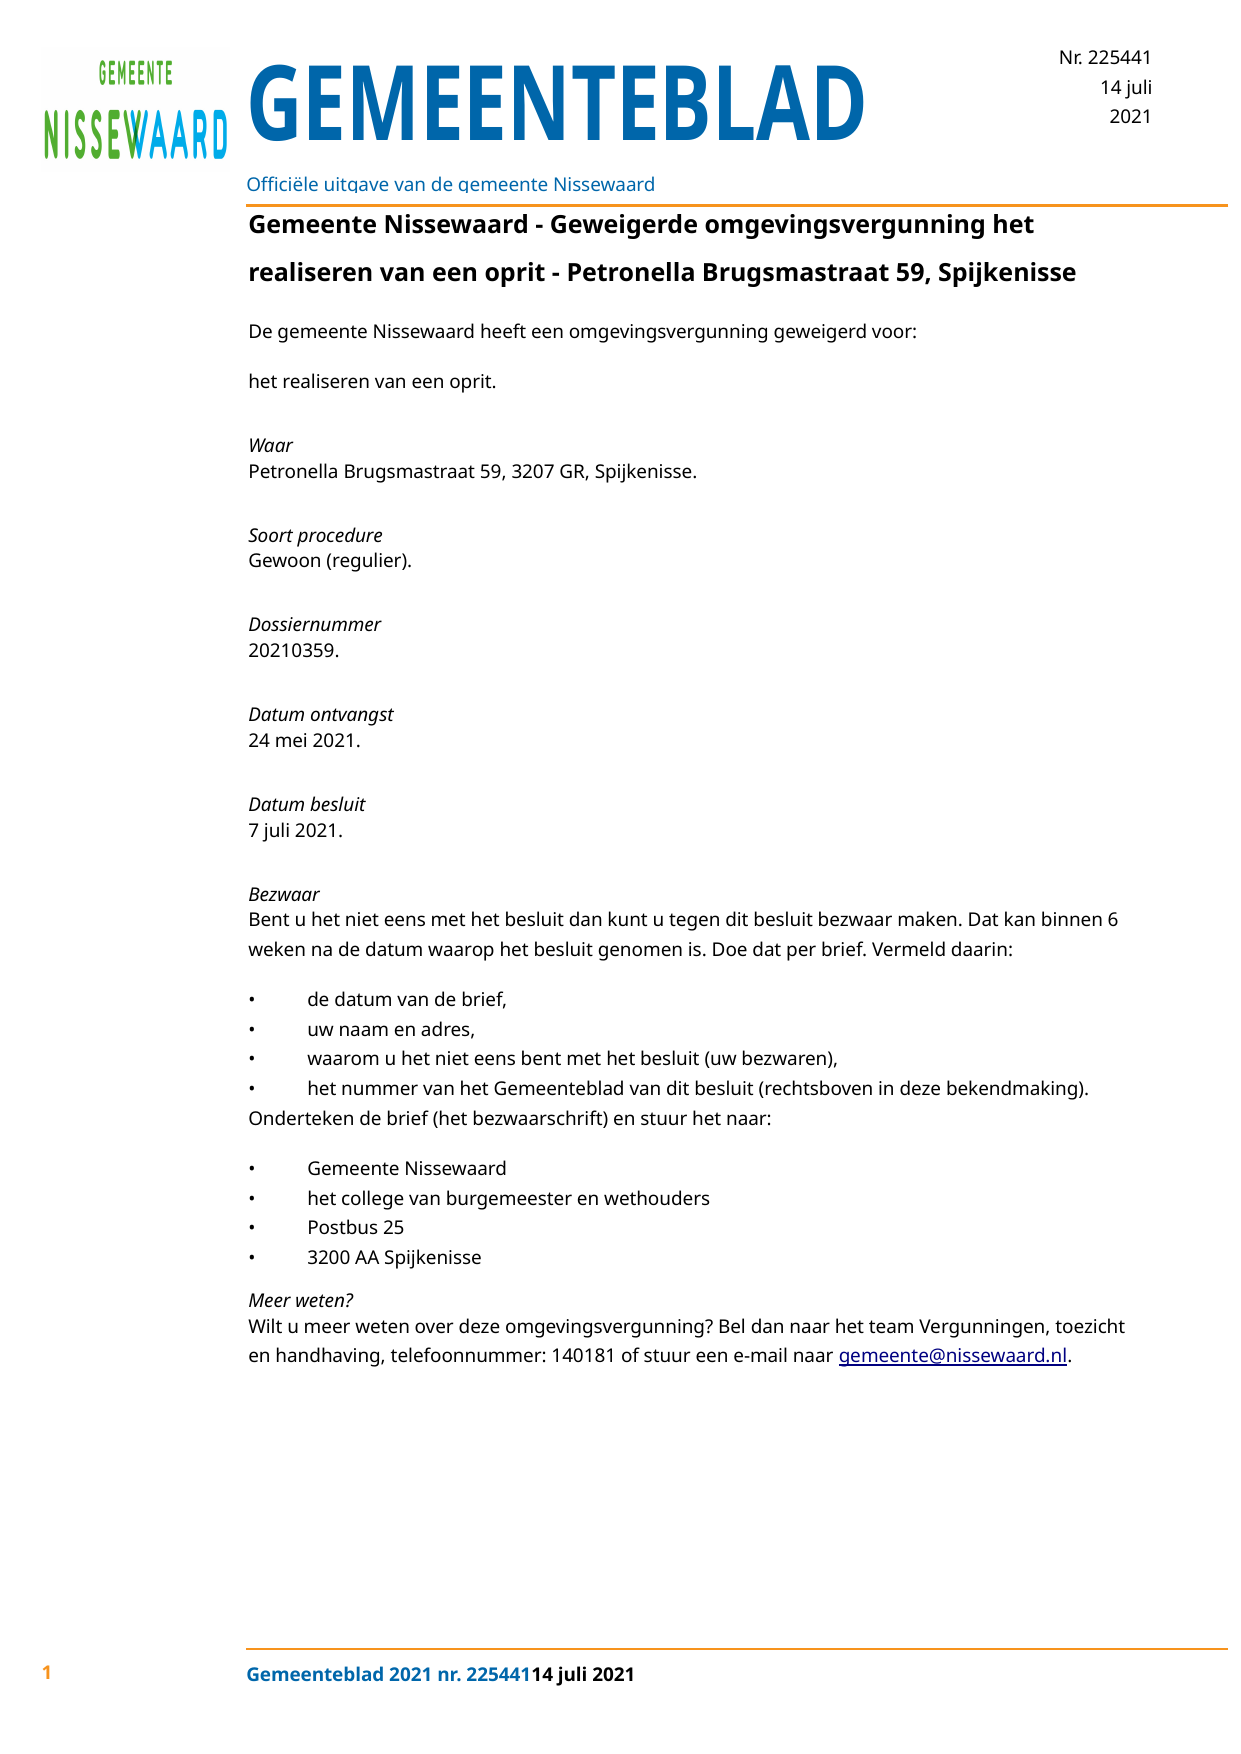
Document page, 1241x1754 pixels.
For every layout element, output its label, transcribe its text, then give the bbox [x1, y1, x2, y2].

text Soort procedure [248, 522, 1152, 548]
text 24 mei 2021. [248, 727, 1152, 753]
list uw naam en adres, [248, 1016, 1152, 1042]
text Meer weten? [248, 1287, 1152, 1313]
text Bezwaar [248, 881, 1152, 906]
text Onderteken de brief (het bezwaarschrift) en stuur het naar: [248, 1105, 1152, 1131]
text Bent u het niet eens met het besluit dan kunt u tegen dit besluit bezwaar maken. Dat kan binnen 6 weken na de datum waarop het besluit genomen is. Doe dat per brief. Vermeld daarin: [248, 906, 1152, 962]
text Wilt u meer weten over deze omgevingsvergunning? Bel dan naar het team Vergunningen, toezicht en handhaving, telefoonnummer: 140181 of stuur een e-mail naar gemeente@nissewaard.nl. [248, 1313, 1152, 1368]
list Gemeente Nissewaard [248, 1155, 1152, 1181]
list de datum van de brief, [248, 986, 1152, 1012]
text Datum ontvangst [248, 701, 1152, 727]
list het college van burgemeester en wethouders [248, 1185, 1152, 1211]
list Postbus 25 [248, 1214, 1152, 1240]
text het realiseren van een oprit. [248, 368, 1152, 394]
text 7 juli 2021. [248, 817, 1152, 842]
text Datum besluit [248, 791, 1152, 817]
text 20210359. [248, 637, 1152, 663]
picture [41, 47, 231, 172]
list 3200 AA Spijkenisse [248, 1244, 1152, 1270]
text Waar [248, 432, 1152, 458]
text Dossiernummer [248, 612, 1152, 637]
text Petronella Brugsmastraat 59, 3207 GR, Spijkenisse. [248, 458, 1152, 484]
list waarom u het niet eens bent met het besluit (uw bezwaren), [248, 1046, 1152, 1071]
text De gemeente Nissewaard heeft een omgevingsvergunning geweigerd voor: [248, 318, 1152, 344]
list het nummer van het Gemeenteblad van dit besluit (rechtsboven in deze bekendmaking). [248, 1075, 1152, 1101]
text Gewoon (regulier). [248, 548, 1152, 573]
text Gemeente Nissewaard - Geweigerde omgevingsvergunning het realiseren van een oprit - Petronella Brugsmastraat 59, Spijkenisse [248, 207, 1152, 288]
